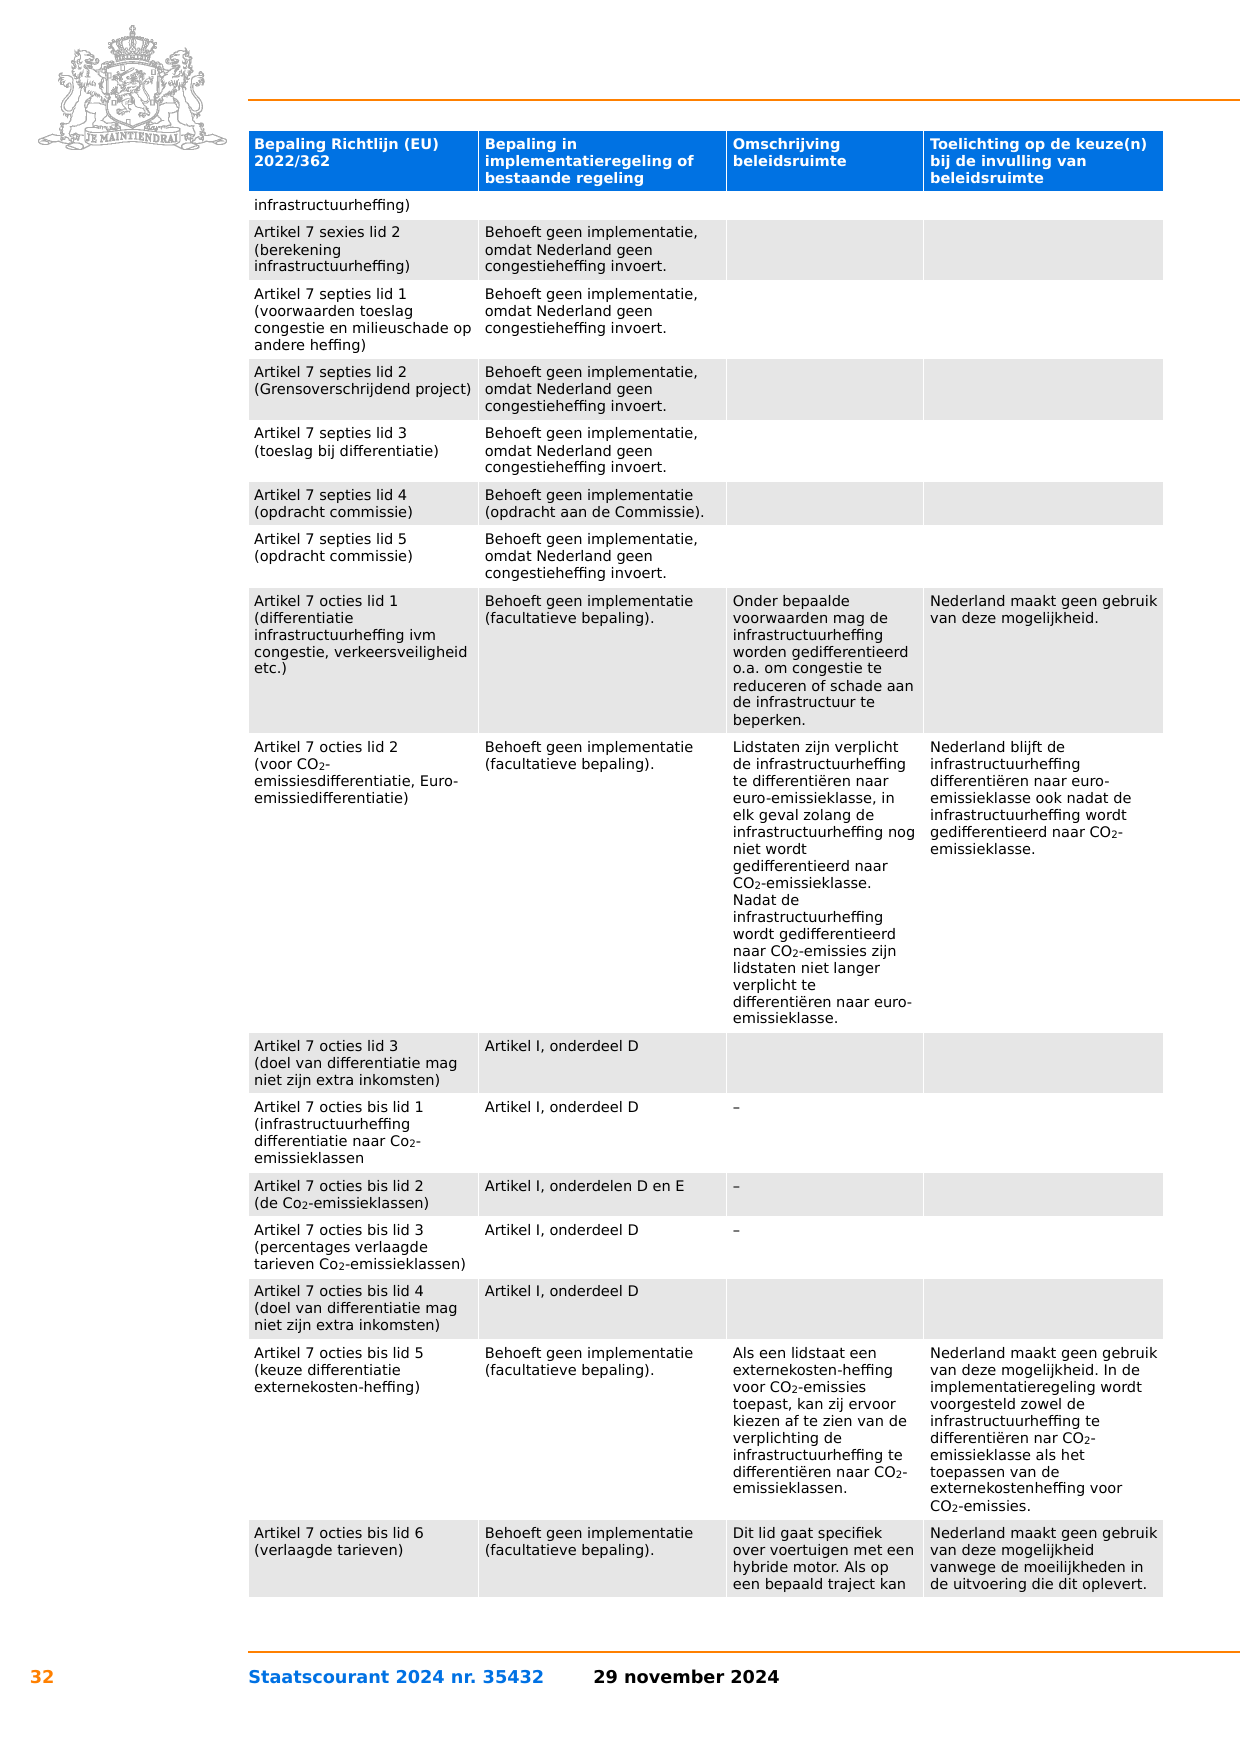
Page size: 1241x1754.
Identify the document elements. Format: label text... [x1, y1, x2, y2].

table_cell – [727, 1217, 923, 1277]
table_cell Artikel 7 octies bis lid 2 (de Co2-emissieklassen) [249, 1173, 478, 1216]
table_cell [727, 359, 923, 420]
table_cell Artikel 7 septies lid 5 (opdracht commissie) [249, 526, 478, 587]
table_cell [924, 281, 1163, 358]
table_cell Artikel I, onderdeel D [479, 1033, 726, 1093]
table_header Omschrijving beleidsruimte [727, 131, 923, 191]
picture [38, 25, 227, 150]
table_header Bepaling in implementatieregeling of bestaande regeling [479, 131, 726, 191]
table_cell Artikel I, onderdeel D [479, 1217, 726, 1277]
table_cell [924, 1217, 1163, 1277]
table_cell Artikel 7 octies bis lid 1 (infrastructuurheffing differentiatie naar Co2-emissieklassen [249, 1095, 478, 1172]
table_cell [924, 1033, 1163, 1093]
table_cell Artikel 7 septies lid 2 (Grensoverschrijdend project) [249, 359, 478, 420]
table_cell Onder bepaalde voorwaarden mag de infrastructuurheffing worden gedifferentieerd o.a. om congestie te reduceren of schade aan de infrastructuur te beperken. [727, 588, 923, 733]
table_cell Dit lid gaat specifiek over voertuigen met een hybride motor. Als op een bepaald traject kan [727, 1520, 923, 1597]
table_cell [727, 1033, 923, 1093]
table_cell Artikel I, onderdeel D [479, 1095, 726, 1172]
table_cell [924, 526, 1163, 587]
table_cell Behoeft geen implementatie, omdat Nederland geen congestieheffing invoert. [479, 220, 726, 280]
table_cell Artikel 7 octies lid 1 (differentiatie infrastructuurheffing ivm congestie, verkeersveiligheid etc.) [249, 588, 478, 733]
table_cell – [727, 1095, 923, 1172]
table_cell [924, 1095, 1163, 1172]
table_cell Artikel 7 sexies lid 2 (berekening infrastructuurheffing) [249, 220, 478, 280]
table_cell [727, 1279, 923, 1339]
table_cell Artikel 7 septies lid 4 (opdracht commissie) [249, 482, 478, 525]
table_cell [924, 1173, 1163, 1216]
table_cell [924, 421, 1163, 481]
table_cell – [727, 1173, 923, 1216]
table_cell Nederland maakt geen gebruik van deze mogelijkheid vanwege de moeilijkheden in de uitvoering die dit oplevert. [924, 1520, 1163, 1597]
table_cell Artikel 7 octies lid 2 (voor CO2-emissiesdifferentiatie, Euro-emissiedifferentiatie) [249, 734, 478, 1032]
table_cell [924, 1279, 1163, 1339]
table_cell Artikel 7 octies lid 3 (doel van differentiatie mag niet zijn extra inkomsten) [249, 1033, 478, 1093]
table_cell [924, 359, 1163, 420]
table_cell [727, 192, 923, 219]
table_header Bepaling Richtlijn (EU) 2022/362 [249, 131, 478, 191]
table_cell Artikel 7 octies bis lid 4 (doel van differentiatie mag niet zijn extra inkomsten) [249, 1279, 478, 1339]
table_cell [727, 482, 923, 525]
table_cell Behoeft geen implementatie (opdracht aan de Commissie). [479, 482, 726, 525]
table_cell Behoeft geen implementatie, omdat Nederland geen congestieheffing invoert. [479, 421, 726, 481]
table_cell Behoeft geen implementatie (facultatieve bepaling). [479, 1520, 726, 1597]
table_cell [479, 192, 726, 219]
table_cell Artikel 7 septies lid 1 (voorwaarden toeslag congestie en milieuschade op andere heffing) [249, 281, 478, 358]
table_cell Artikel 7 octies bis lid 5 (keuze differentiatie externekosten-heffing) [249, 1340, 478, 1519]
table_cell Nederland maakt geen gebruik van deze mogelijkheid. [924, 588, 1163, 733]
table_cell [727, 220, 923, 280]
table_cell Als een lidstaat een externekosten-heffing voor CO2-emissies toepast, kan zij ervoor kiezen af te zien van de verplichting de infrastructuurheffing te differentiëren naar CO2-emissieklassen. [727, 1340, 923, 1519]
table_cell Nederland maakt geen gebruik van deze mogelijkheid. In de implementatieregeling wordt voorgesteld zowel de infrastructuurheffing te differentiëren nar CO2-emissieklasse als het toepassen van de externekostenheffing voor CO2-emissies. [924, 1340, 1163, 1519]
table_cell Behoeft geen implementatie (facultatieve bepaling). [479, 588, 726, 733]
table_cell [924, 192, 1163, 219]
table_cell [727, 281, 923, 358]
table_cell Lidstaten zijn verplicht de infrastructuurheffing te differentiëren naar euro-emissieklasse, in elk geval zolang de infrastructuurheffing nog niet wordt gedifferentieerd naar CO2-emissieklasse. Nadat de infrastructuurheffing wordt gedifferentieerd naar CO2-emissies zijn lidstaten niet langer verplicht te differentiëren naar euro-emissieklasse. [727, 734, 923, 1032]
table_cell Artikel I, onderdelen D en E [479, 1173, 726, 1216]
table_cell [727, 421, 923, 481]
table_cell [924, 482, 1163, 525]
table_cell Behoeft geen implementatie, omdat Nederland geen congestieheffing invoert. [479, 526, 726, 587]
table_cell [924, 220, 1163, 280]
table_cell Behoeft geen implementatie (facultatieve bepaling). [479, 1340, 726, 1519]
table_cell Artikel 7 septies lid 3 (toeslag bij differentiatie) [249, 421, 478, 481]
table_cell Nederland blijft de infrastructuurheffing differentiëren naar euro-emissieklasse ook nadat de infrastructuurheffing wordt gedifferentieerd naar CO2-emissieklasse. [924, 734, 1163, 1032]
table_cell infrastructuurheffing) [249, 192, 478, 219]
table_header Toelichting op de keuze(n) bij de invulling van beleidsruimte [924, 131, 1163, 191]
table_cell Behoeft geen implementatie, omdat Nederland geen congestieheffing invoert. [479, 281, 726, 358]
table_cell Artikel 7 octies bis lid 6 (verlaagde tarieven) [249, 1520, 478, 1597]
table_cell Behoeft geen implementatie, omdat Nederland geen congestieheffing invoert. [479, 359, 726, 420]
table_cell Artikel 7 octies bis lid 3 (percentages verlaagde tarieven Co2-emissieklassen) [249, 1217, 478, 1277]
table_cell Behoeft geen implementatie (facultatieve bepaling). [479, 734, 726, 1032]
table_cell Artikel I, onderdeel D [479, 1279, 726, 1339]
table_cell [727, 526, 923, 587]
